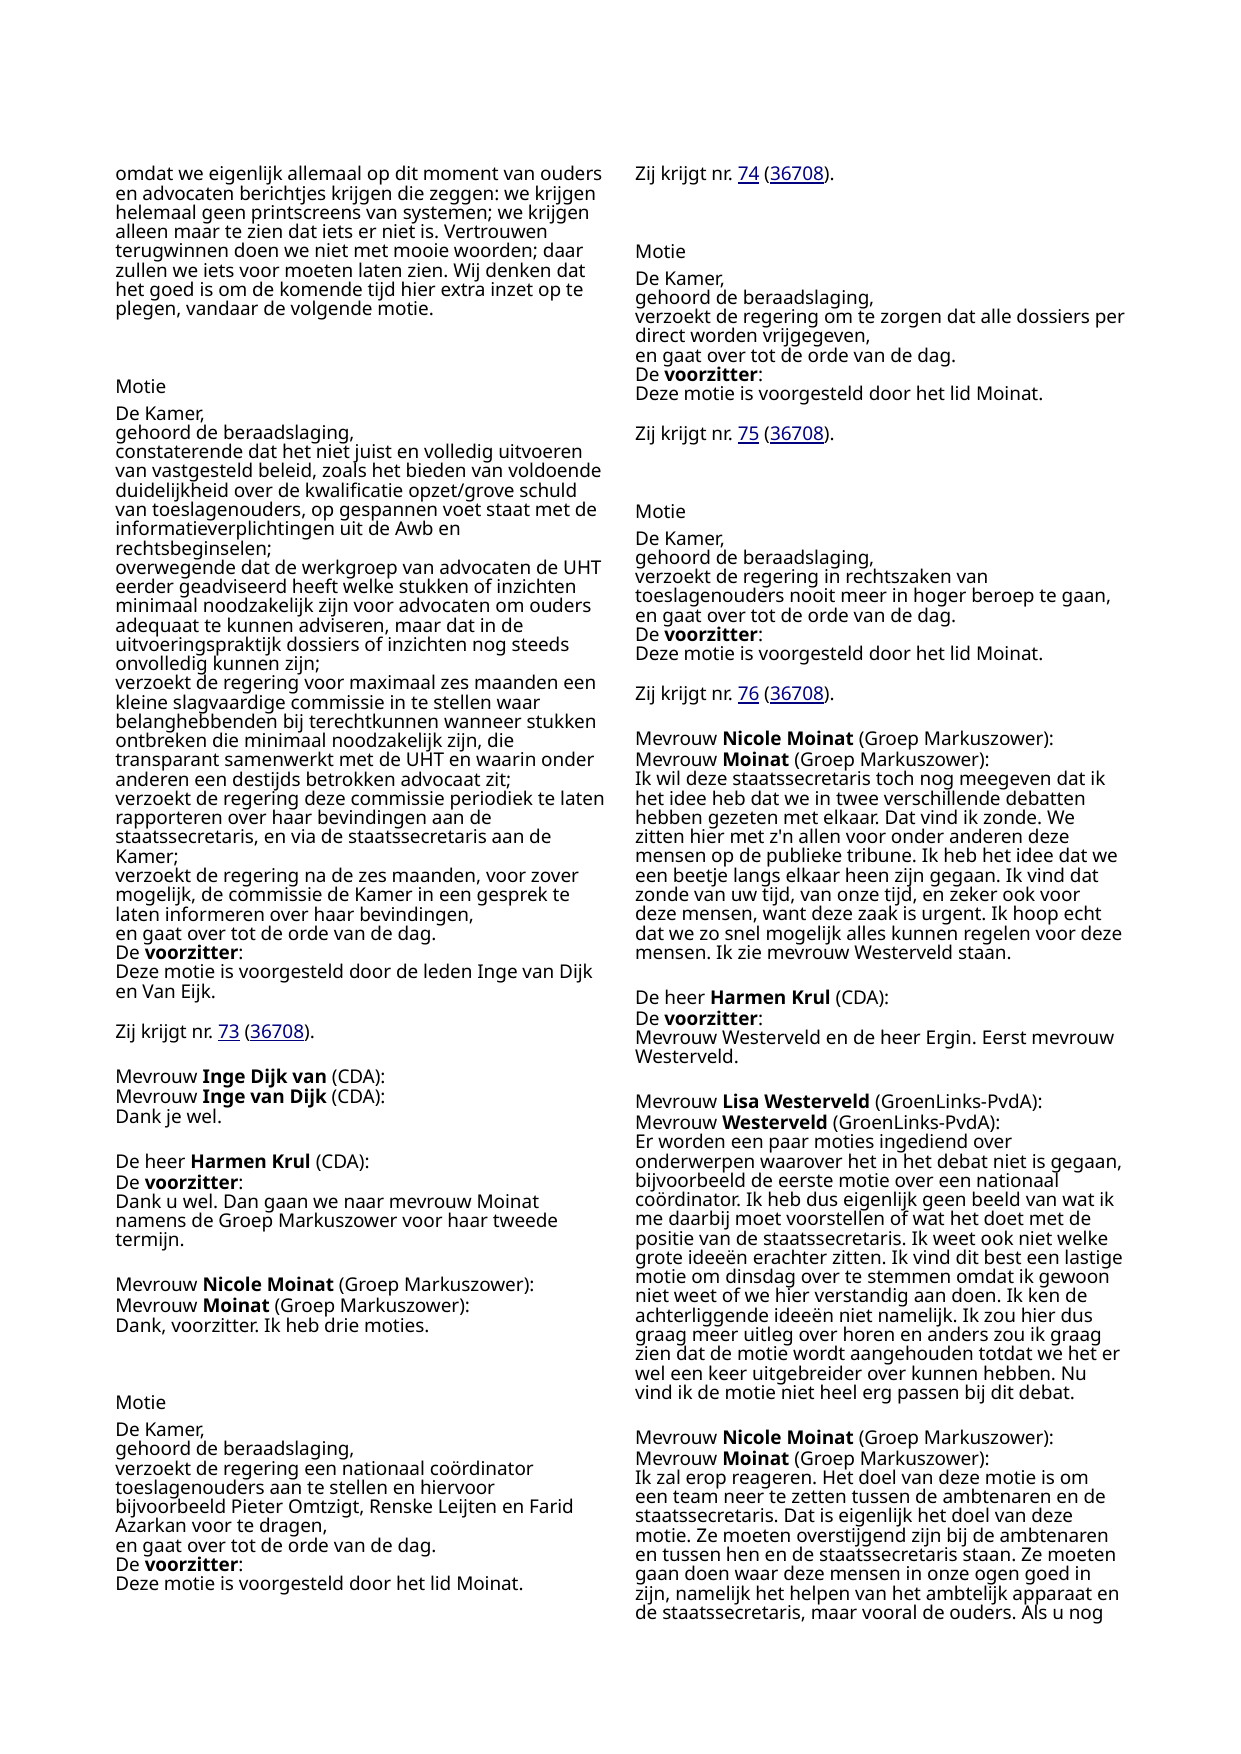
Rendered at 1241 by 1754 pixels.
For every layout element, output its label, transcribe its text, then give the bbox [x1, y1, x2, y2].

text Zij krijgt nr. 76 (36708). [635, 685, 1125, 704]
text Mevrouw Moinat (Groep Markuszower): [635, 751, 1125, 770]
text Mevrouw Inge van Dijk (CDA): [115, 1088, 605, 1108]
text De voorzitter: [115, 944, 605, 963]
text De voorzitter: [635, 626, 1125, 645]
text gehoord de beraadslaging, [635, 549, 1125, 568]
text Mevrouw Nicole Moinat (Groep Markuszower): [115, 1272, 605, 1297]
text De heer Harmen Krul (CDA): [115, 1148, 605, 1174]
text Zij krijgt nr. 75 (36708). [635, 425, 1125, 444]
text Mevrouw Moinat (Groep Markuszower): [115, 1297, 605, 1317]
text Dank, voorzitter. Ik heb drie moties. [115, 1317, 605, 1336]
text en gaat over tot de orde van de dag. [115, 1537, 605, 1556]
text Ik zal erop reageren. Het doel van deze motie is om een team neer te zetten tussen de ambtenaren en de staatssecretaris. Dat is eigenlijk het doel van deze motie. Ze moeten overstijgend zijn bij de ambtenaren en tussen hen en de staatssecretaris staan. Ze moeten gaan doen waar deze mensen in onze ogen goed in zijn, namelijk het helpen van het ambtelijk apparaat en de staatssecretaris, maar vooral de ouders. Als u nog [635, 1469, 1125, 1623]
text verzoekt de regering een nationaal coördinator toeslagenouders aan te stellen en hiervoor bijvoorbeeld Pieter Omtzigt, Renske Leijten en Farid Azarkan voor te dragen, [115, 1459, 605, 1537]
text Deze motie is voorgesteld door het lid Moinat. [635, 645, 1125, 664]
text verzoekt de regering in rechtszaken van toeslagenouders nooit meer in hoger beroep te gaan, [635, 568, 1125, 607]
text constaterende dat het niet juist en volledig uitvoeren van vastgesteld beleid, zoals het bieden van voldoende duidelijkheid over de kwalificatie opzet/grove schuld van toeslagenouders, op gespannen voet staat met de informatieverplichtingen uit de Awb en rechtsbeginselen; [115, 443, 605, 559]
text Motie [635, 238, 1125, 264]
text en gaat over tot de orde van de dag. [635, 347, 1125, 366]
text De Kamer, [115, 404, 605, 424]
text Dank u wel. Dan gaan we naar mevrouw Moinat namens de Groep Markuszower voor haar tweede termijn. [115, 1193, 605, 1251]
text De Kamer, [635, 270, 1125, 289]
text De Kamer, [115, 1421, 605, 1440]
text Mevrouw Nicole Moinat (Groep Markuszower): [635, 1424, 1125, 1450]
text Zij krijgt nr. 73 (36708). [115, 1023, 605, 1042]
text Mevrouw Westerveld (GroenLinks-PvdA): [635, 1114, 1125, 1133]
text Er worden een paar moties ingediend over onderwerpen waarover het in het debat niet is gegaan, bijvoorbeeld de eerste motie over een nationaal coördinator. Ik heb dus eigenlijk geen beeld van wat ik me daarbij moet voorstellen of wat het doet met de positie van de staatssecretaris. Ik weet ook niet welke grote ideeën erachter zitten. Ik vind dit best een lastige motie om dinsdag over te stemmen omdat ik gewoon niet weet of we hier verstandig aan doen. Ik ken de achterliggende ideeën niet namelijk. Ik zou hier dus graag meer uitleg over horen en anders zou ik graag zien dat de motie wordt aangehouden totdat we het er wel een keer uitgebreider over kunnen hebben. Nu vind ik de motie niet heel erg passen bij dit debat. [635, 1133, 1125, 1403]
text Ik wil deze staatssecretaris toch nog meegeven dat ik het idee heb dat we in twee verschillende debatten hebben gezeten met elkaar. Dat vind ik zonde. We zitten hier met z'n allen voor onder anderen deze mensen op de publieke tribune. Ik heb het idee dat we een beetje langs elkaar heen zijn gegaan. Ik vind dat zonde van uw tijd, van onze tijd, en zeker ook voor deze mensen, want deze zaak is urgent. Ik hoop echt dat we zo snel mogelijk alles kunnen regelen voor deze mensen. Ik zie mevrouw Westerveld staan. [635, 770, 1125, 963]
text en gaat over tot de orde van de dag. [115, 925, 605, 944]
text De voorzitter: [115, 1556, 605, 1575]
text De heer Harmen Krul (CDA): [635, 984, 1125, 1010]
text verzoekt de regering na de zes maanden, voor zover mogelijk, de commissie de Kamer in een gesprek te laten informeren over haar bevindingen, [115, 867, 605, 925]
text De Kamer, [635, 530, 1125, 549]
text Mevrouw Lisa Westerveld (GroenLinks-PvdA): [635, 1088, 1125, 1114]
text verzoekt de regering deze commissie periodiek te laten rapporteren over haar bevindingen aan de staatssecretaris, en via de staatssecretaris aan de Kamer; [115, 790, 605, 867]
text Deze motie is voorgesteld door het lid Moinat. [115, 1575, 605, 1594]
text omdat we eigenlijk allemaal op dit moment van ouders en advocaten berichtjes krijgen die zeggen: we krijgen helemaal geen printscreens van systemen; we krijgen alleen maar te zien dat iets er niet is. Vertrouwen terugwinnen doen we niet met mooie woorden; daar zullen we iets voor moeten laten zien. Wij denken dat het goed is om de komende tijd hier extra inzet op te plegen, vandaar de volgende motie. [115, 165, 605, 319]
text Mevrouw Westerveld en de heer Ergin. Eerst mevrouw Westerveld. [635, 1029, 1125, 1067]
text Motie [115, 373, 605, 399]
text gehoord de beraadslaging, [115, 424, 605, 443]
text gehoord de beraadslaging, [115, 1440, 605, 1459]
text De voorzitter: [115, 1174, 605, 1193]
text Zij krijgt nr. 74 (36708). [635, 165, 1125, 184]
text Mevrouw Moinat (Groep Markuszower): [635, 1450, 1125, 1469]
text Dank je wel. [115, 1108, 605, 1127]
text en gaat over tot de orde van de dag. [635, 607, 1125, 626]
text verzoekt de regering voor maximaal zes maanden een kleine slagvaardige commissie in te stellen waar belanghebbenden bij terechtkunnen wanneer stukken ontbreken die minimaal noodzakelijk zijn, die transparant samenwerkt met de UHT en waarin onder anderen een destijds betrokken advocaat zit; [115, 674, 605, 790]
text overwegende dat de werkgroep van advocaten de UHT eerder geadviseerd heeft welke stukken of inzichten minimaal noodzakelijk zijn voor advocaten om ouders adequaat te kunnen adviseren, maar dat in de uitvoeringspraktijk dossiers of inzichten nog steeds onvolledig kunnen zijn; [115, 559, 605, 674]
text De voorzitter: [635, 1010, 1125, 1029]
text Motie [635, 498, 1125, 524]
text Deze motie is voorgesteld door de leden Inge van Dijk en Van Eijk. [115, 963, 605, 1002]
text verzoekt de regering om te zorgen dat alle dossiers per direct worden vrijgegeven, [635, 308, 1125, 347]
text Mevrouw Inge Dijk van (CDA): [115, 1063, 605, 1088]
text Motie [115, 1389, 605, 1415]
text Mevrouw Nicole Moinat (Groep Markuszower): [635, 725, 1125, 751]
text Deze motie is voorgesteld door het lid Moinat. [635, 385, 1125, 404]
text De voorzitter: [635, 366, 1125, 385]
text gehoord de beraadslaging, [635, 289, 1125, 308]
